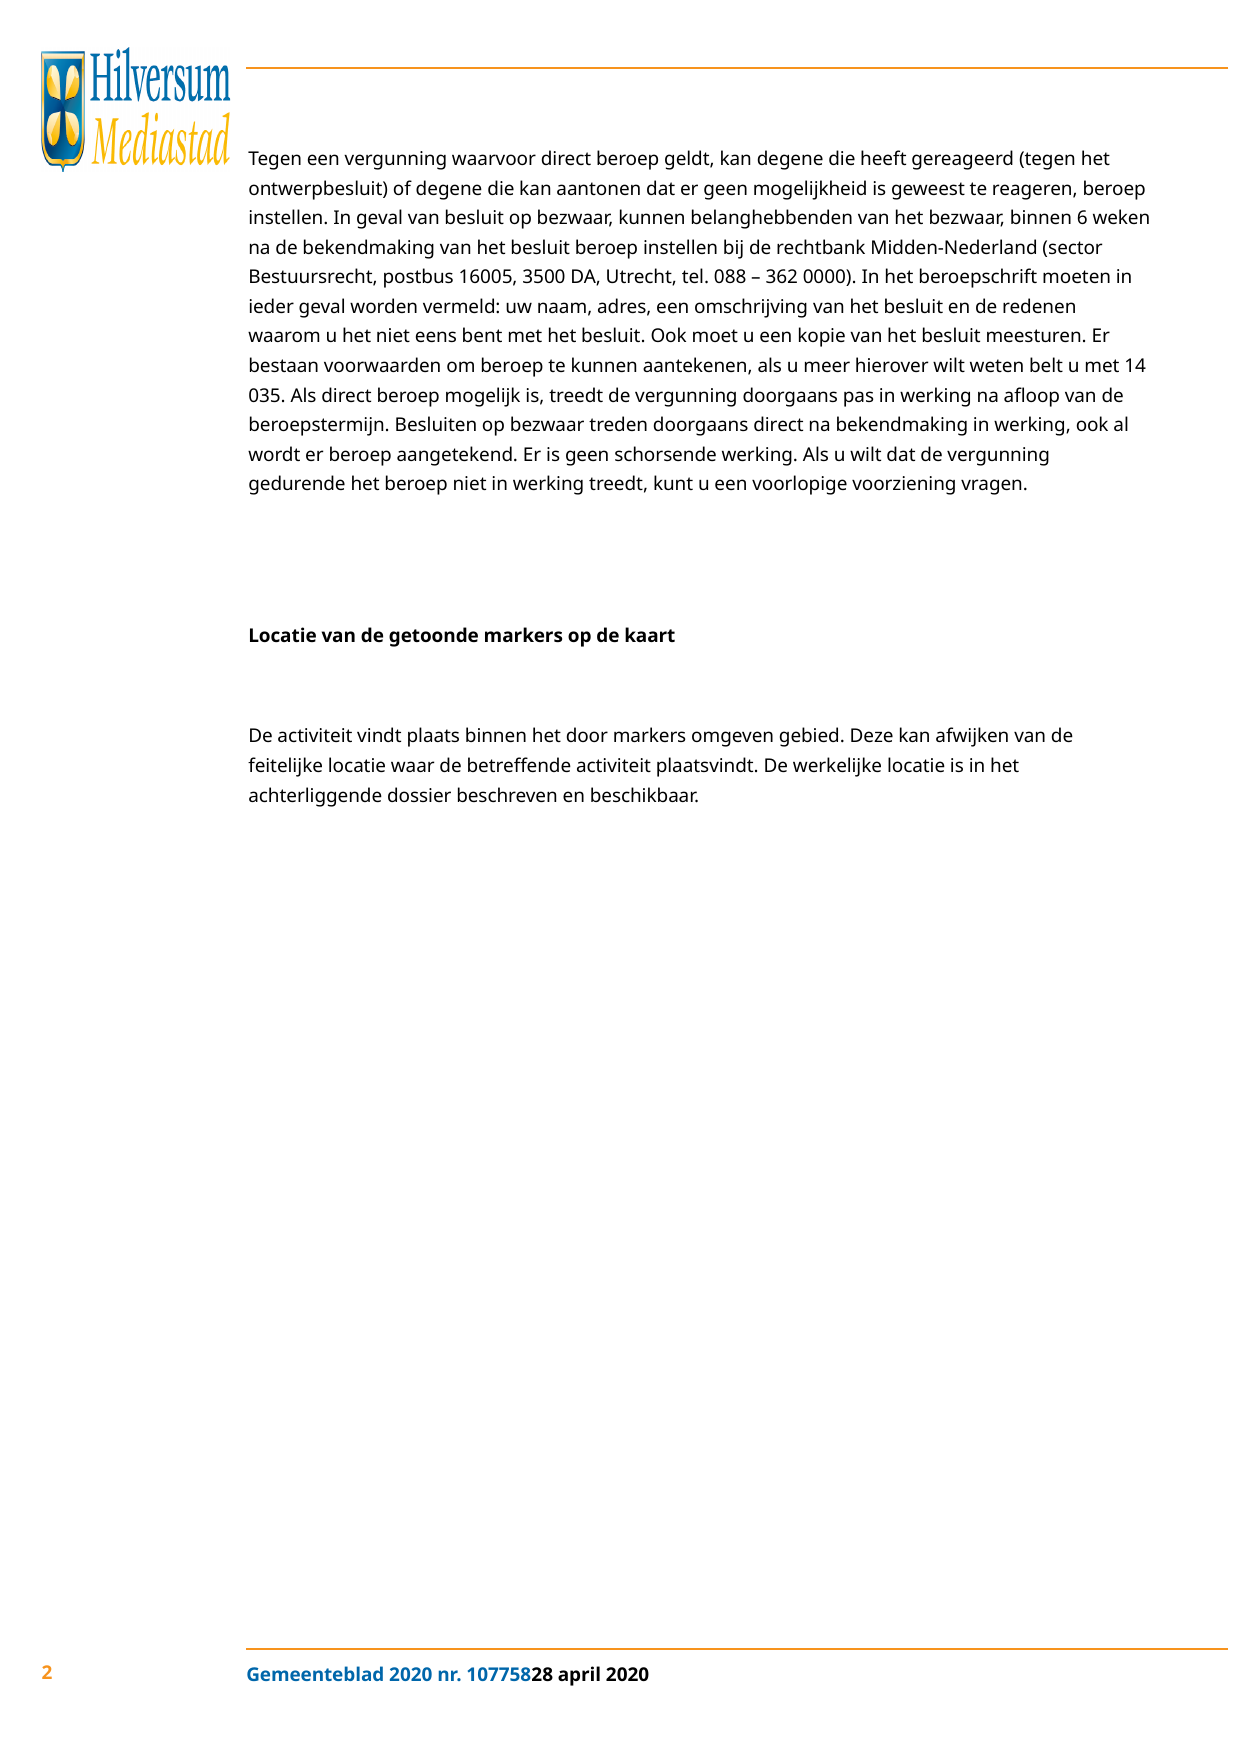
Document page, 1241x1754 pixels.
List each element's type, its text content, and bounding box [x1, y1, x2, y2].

text Locatie van de getoonde markers op de kaart [248, 622, 1152, 648]
text Tegen een vergunning waarvoor direct beroep geldt, kan degene die heeft gereageerd (tegen het ontwerpbesluit) of degene die kan aantonen dat er geen mogelijkheid is geweest te reageren, beroep instellen. In geval van besluit op bezwaar, kunnen belanghebbenden van het bezwaar, binnen 6 weken na de bekendmaking van het besluit beroep instellen bij de rechtbank Midden-Nederland (sector Bestuursrecht, postbus 16005, 3500 DA, Utrecht, tel. 088 – 362 0000). In het beroepschrift moeten in ieder geval worden vermeld: uw naam, adres, een omschrijving van het besluit en de redenen waarom u het niet eens bent met het besluit. Ook moet u een kopie van het besluit meesturen. Er bestaan voorwaarden om beroep te kunnen aantekenen, als u meer hierover wilt weten belt u met 14 035. Als direct beroep mogelijk is, treedt de vergunning doorgaans pas in werking na afloop van de beroepstermijn. Besluiten op bezwaar treden doorgaans direct na bekendmaking in werking, ook al wordt er beroep aangetekend. Er is geen schorsende werking. Als u wilt dat de vergunning gedurende het beroep niet in werking treedt, kunt u een voorlopige voorziening vragen. [248, 145, 1152, 496]
picture [41, 47, 231, 172]
text De activiteit vindt plaats binnen het door markers omgeven gebied. Deze kan afwijken van de feitelijke locatie waar de betreffende activiteit plaatsvindt. De werkelijke locatie is in het achterliggende dossier beschreven en beschikbaar. [248, 723, 1152, 808]
